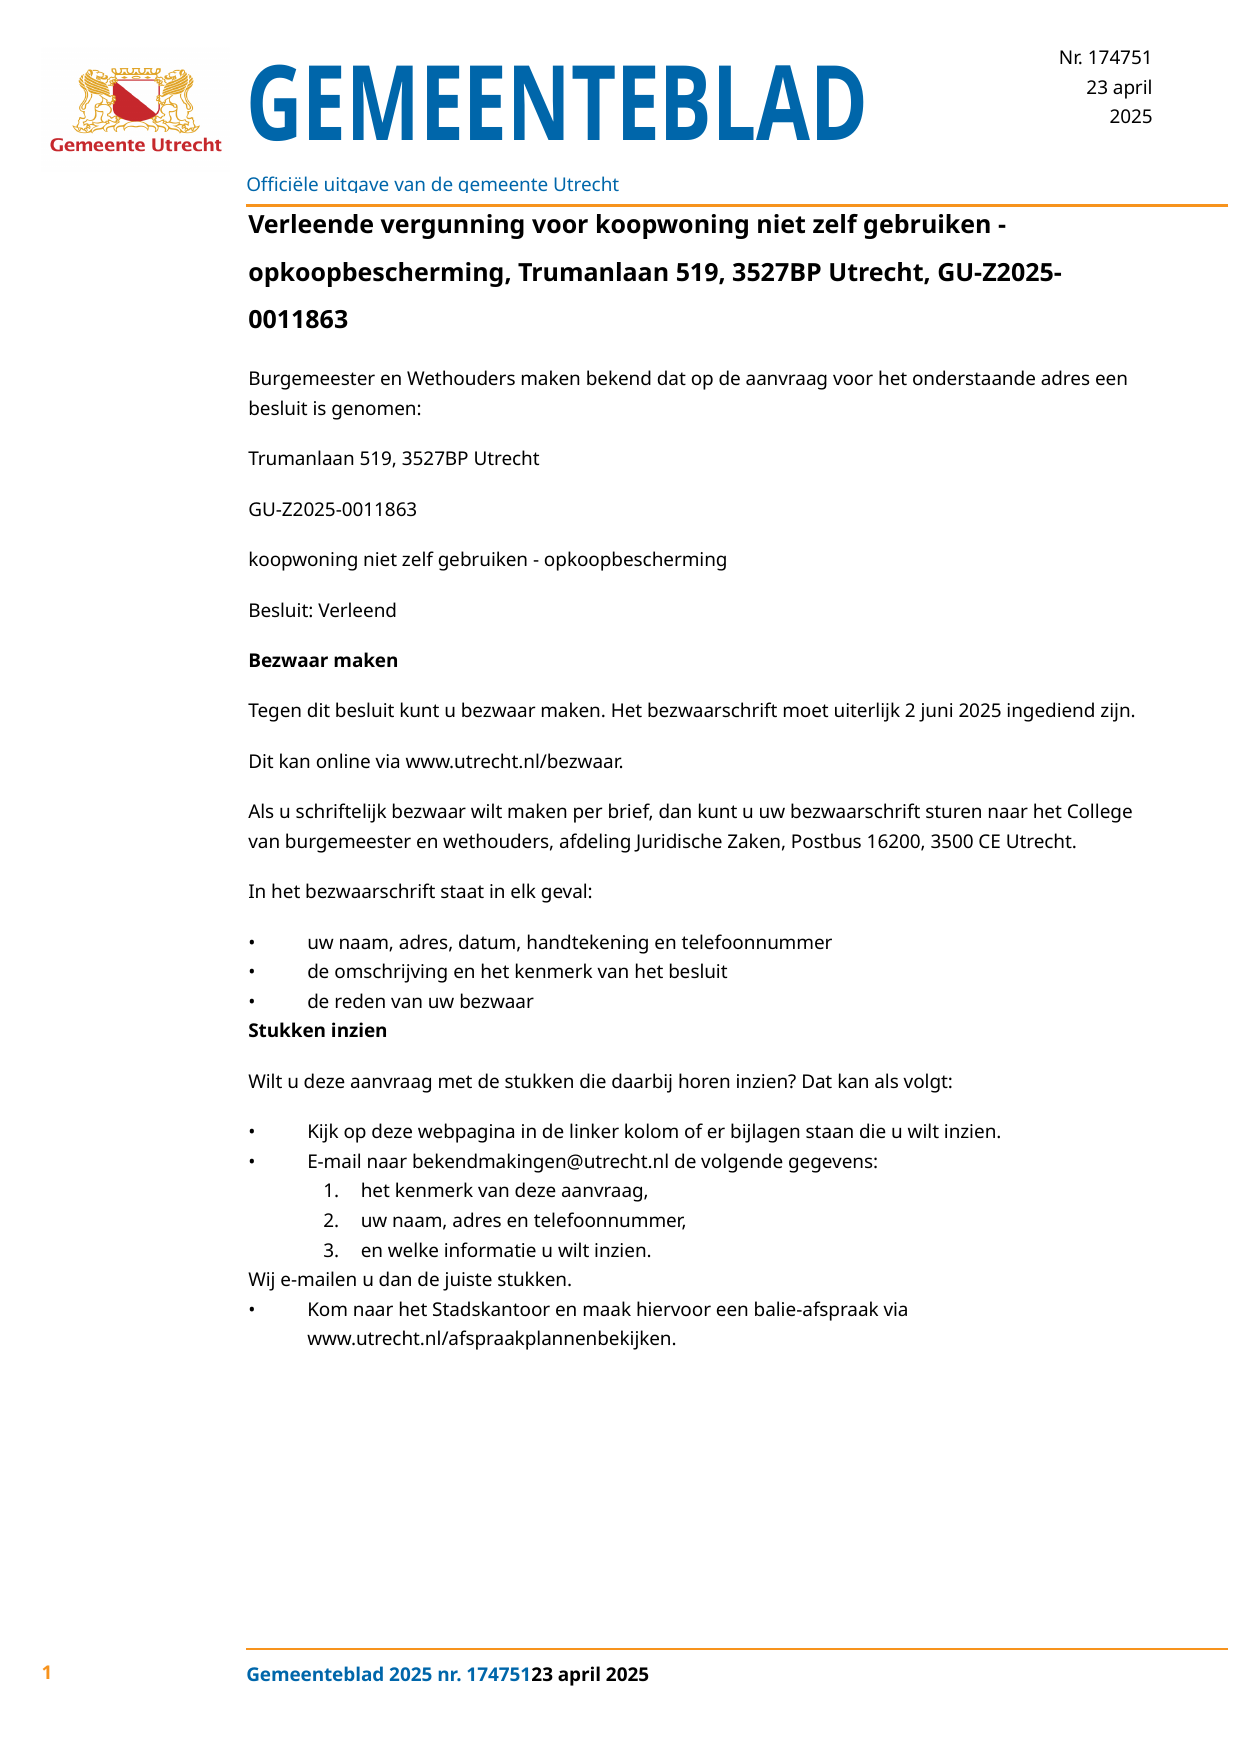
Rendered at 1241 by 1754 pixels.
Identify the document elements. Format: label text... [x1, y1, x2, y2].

list Kom naar het Stadskantoor en maak hiervoor een balie-afspraak via www.utrecht.nl/afspraakplannenbekijken. [248, 1296, 1152, 1351]
text Bezwaar maken [248, 647, 1152, 673]
text GU-Z2025-0011863 [248, 496, 1152, 522]
text Dit kan online via www.utrecht.nl/bezwaar. [248, 748, 1152, 774]
text Wij e-mailen u dan de juiste stukken. [248, 1266, 1152, 1292]
text Wilt u deze aanvraag met de stukken die daarbij horen inzien? Dat kan als volgt: [248, 1068, 1152, 1094]
list de reden van uw bezwaar [248, 988, 1152, 1014]
list uw naam, adres en telefoonnummer, [323, 1207, 1152, 1233]
text In het bezwaarschrift staat in elk geval: [248, 878, 1152, 904]
picture [41, 47, 231, 172]
list E-mail naar bekendmakingen@utrecht.nl de volgende gegevens: [248, 1148, 1152, 1174]
text Trumanlaan 519, 3527BP Utrecht [248, 446, 1152, 471]
list uw naam, adres, datum, handtekening en telefoonnummer [248, 929, 1152, 954]
list Kijk op deze webpagina in de linker kolom of er bijlagen staan die u wilt inzien. [248, 1118, 1152, 1144]
text Burgemeester en Wethouders maken bekend dat op de aanvraag voor het onderstaande adres een besluit is genomen: [248, 366, 1152, 421]
text Tegen dit besluit kunt u bezwaar maken. Het bezwaarschrift moet uiterlijk 2 juni 2025 ingediend zijn. [248, 698, 1152, 723]
text Als u schriftelijk bezwaar wilt maken per brief, dan kunt u uw bezwaarschrift sturen naar het College van burgemeester en wethouders, afdeling Juridische Zaken, Postbus 16200, 3500 CE Utrecht. [248, 798, 1152, 854]
list en welke informatie u wilt inzien. [323, 1237, 1152, 1262]
text Besluit: Verleend [248, 597, 1152, 622]
list de omschrijving en het kenmerk van het besluit [248, 958, 1152, 984]
text koopwoning niet zelf gebruiken - opkoopbescherming [248, 546, 1152, 572]
list het kenmerk van deze aanvraag, [323, 1178, 1152, 1203]
text Stukken inzien [248, 1018, 1152, 1043]
text Verleende vergunning voor koopwoning niet zelf gebruiken - opkoopbescherming, Trumanlaan 519, 3527BP Utrecht, GU-Z2025-0011863 [248, 207, 1152, 336]
